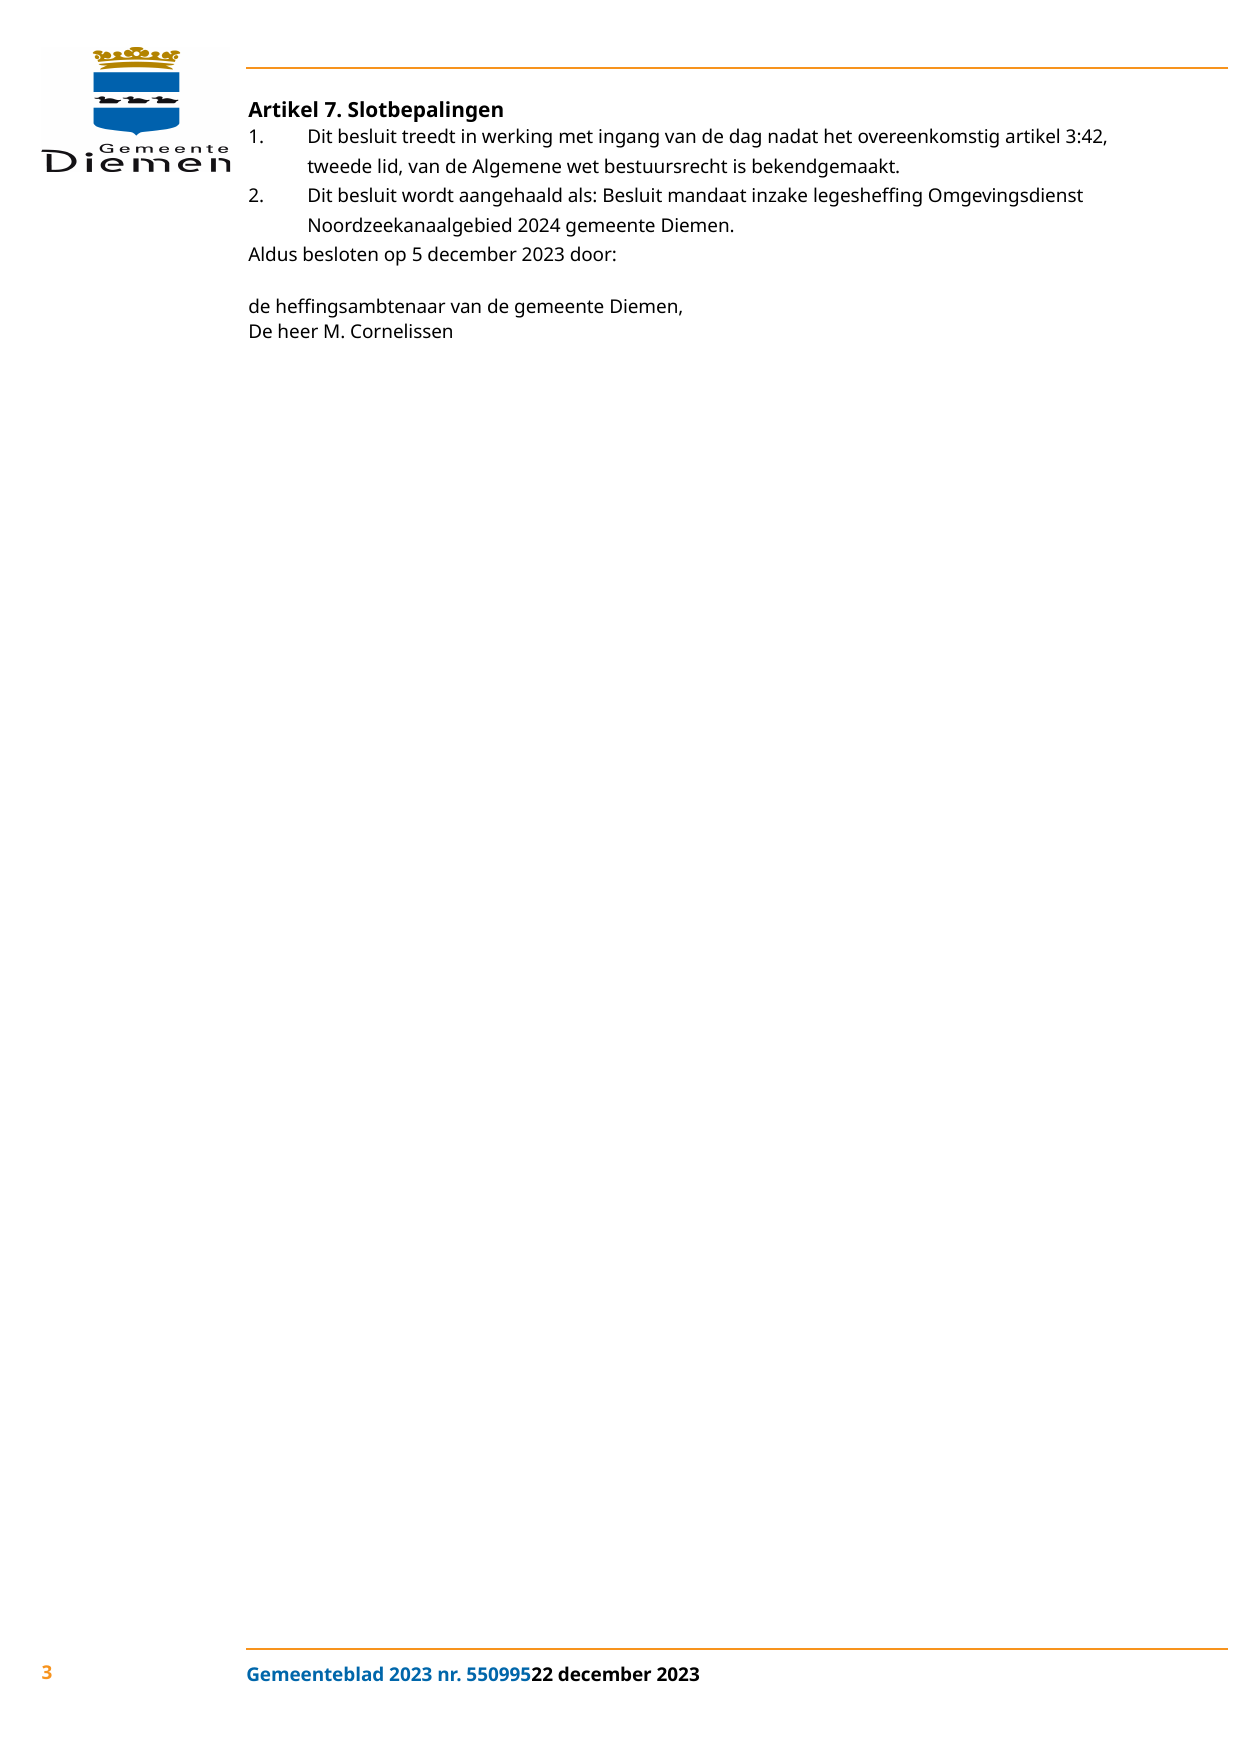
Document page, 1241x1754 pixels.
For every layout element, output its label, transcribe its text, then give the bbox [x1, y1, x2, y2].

list Dit besluit wordt aangehaald als: Besluit mandaat inzake legesheffing Omgevingsdienst Noordzeekanaalgebied 2024 gemeente Diemen. [248, 182, 1152, 238]
text Artikel 7. Slotbepalingen [248, 95, 1152, 123]
text De heer M. Cornelissen [248, 319, 1152, 344]
list Dit besluit treedt in werking met ingang van de dag nadat het overeenkomstig artikel 3:42, tweede lid, van de Algemene wet bestuursrecht is bekendgemaakt. [248, 123, 1152, 178]
picture [41, 47, 231, 172]
text de heffingsambtenaar van de gemeente Diemen, [248, 293, 1152, 319]
text Aldus besloten op 5 december 2023 door: [248, 242, 1152, 267]
